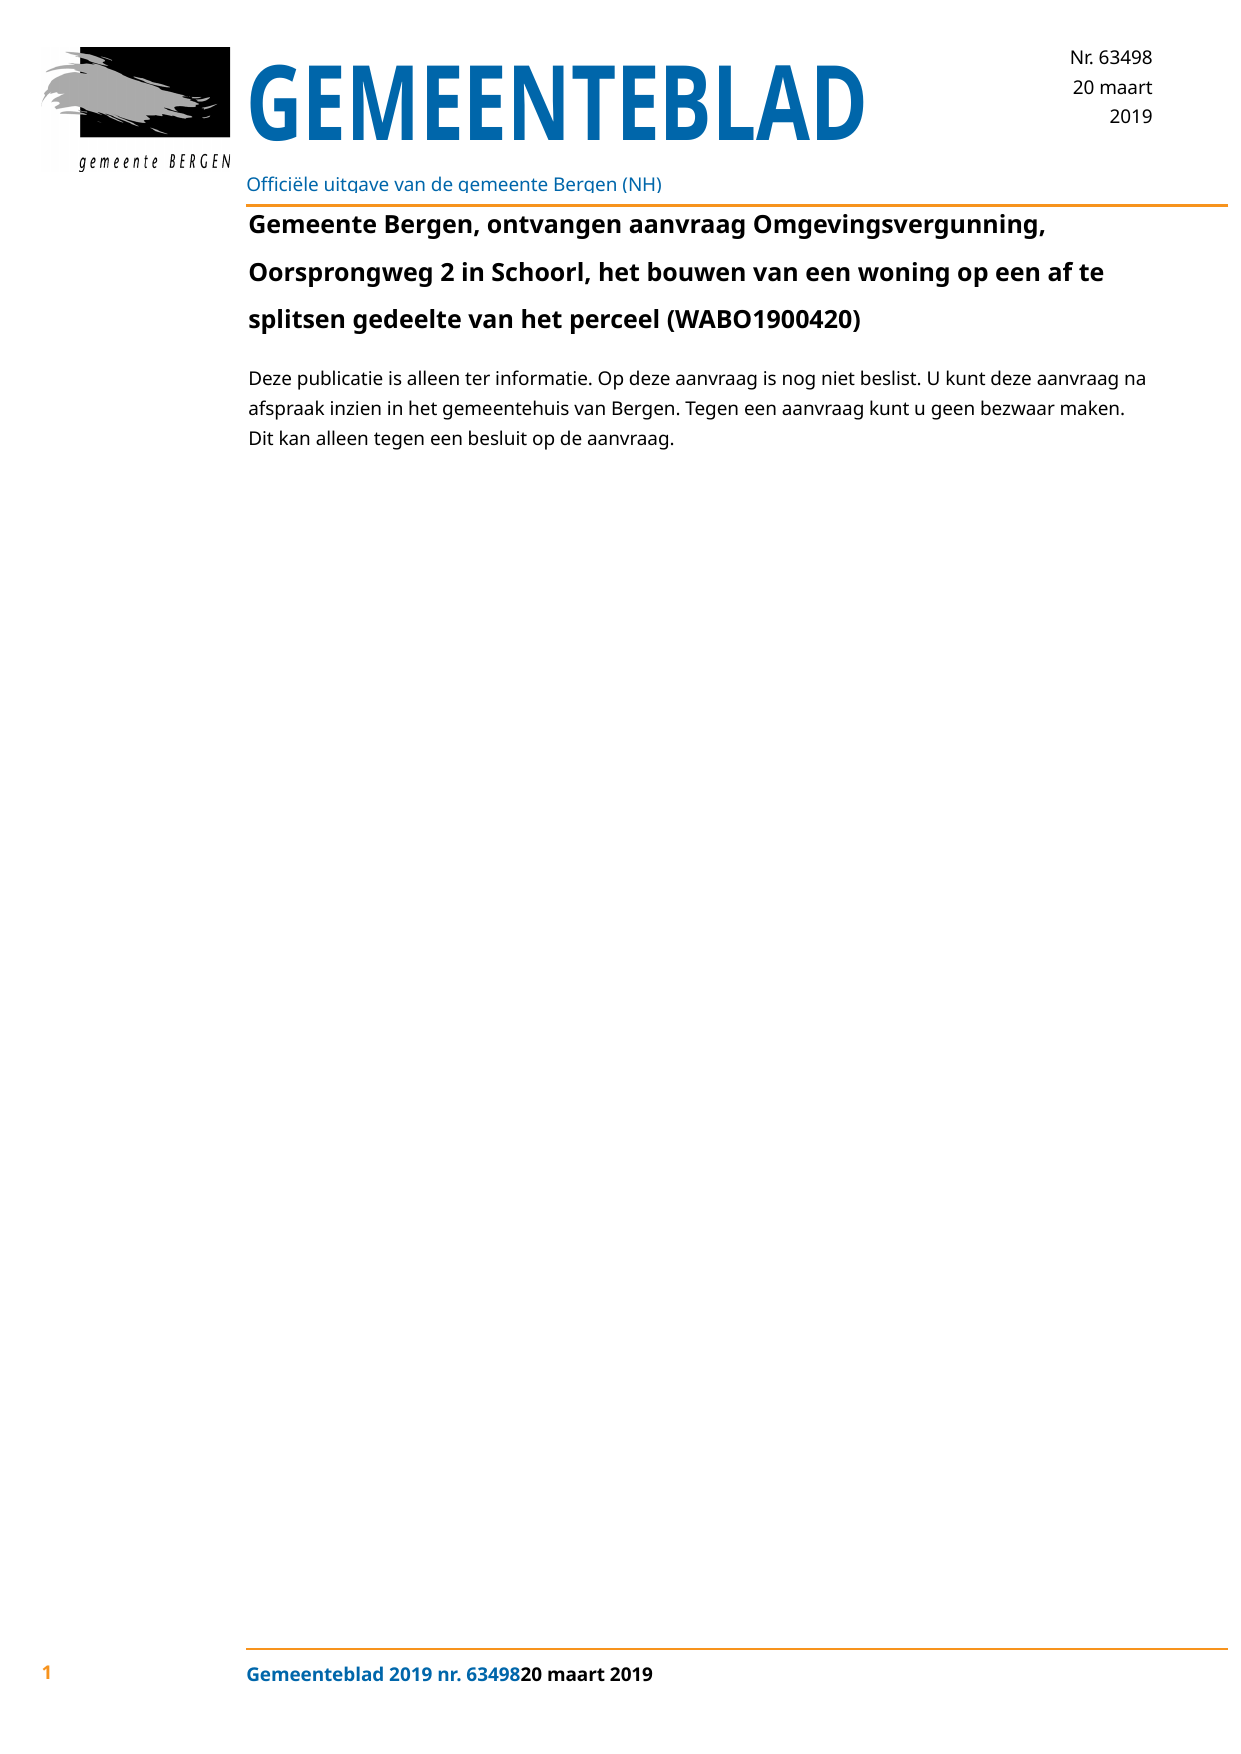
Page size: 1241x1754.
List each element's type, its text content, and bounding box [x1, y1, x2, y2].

text Gemeente Bergen, ontvangen aanvraag Omgevingsvergunning, Oorsprongweg 2 in Schoorl, het bouwen van een woning op een af te splitsen gedeelte van het perceel (WABO1900420) [248, 207, 1152, 336]
text Deze publicatie is alleen ter informatie. Op deze aanvraag is nog niet beslist. U kunt deze aanvraag na afspraak inzien in het gemeentehuis van Bergen. Tegen een aanvraag kunt u geen bezwaar maken. Dit kan alleen tegen een besluit op de aanvraag. [248, 366, 1152, 450]
picture [41, 47, 231, 172]
